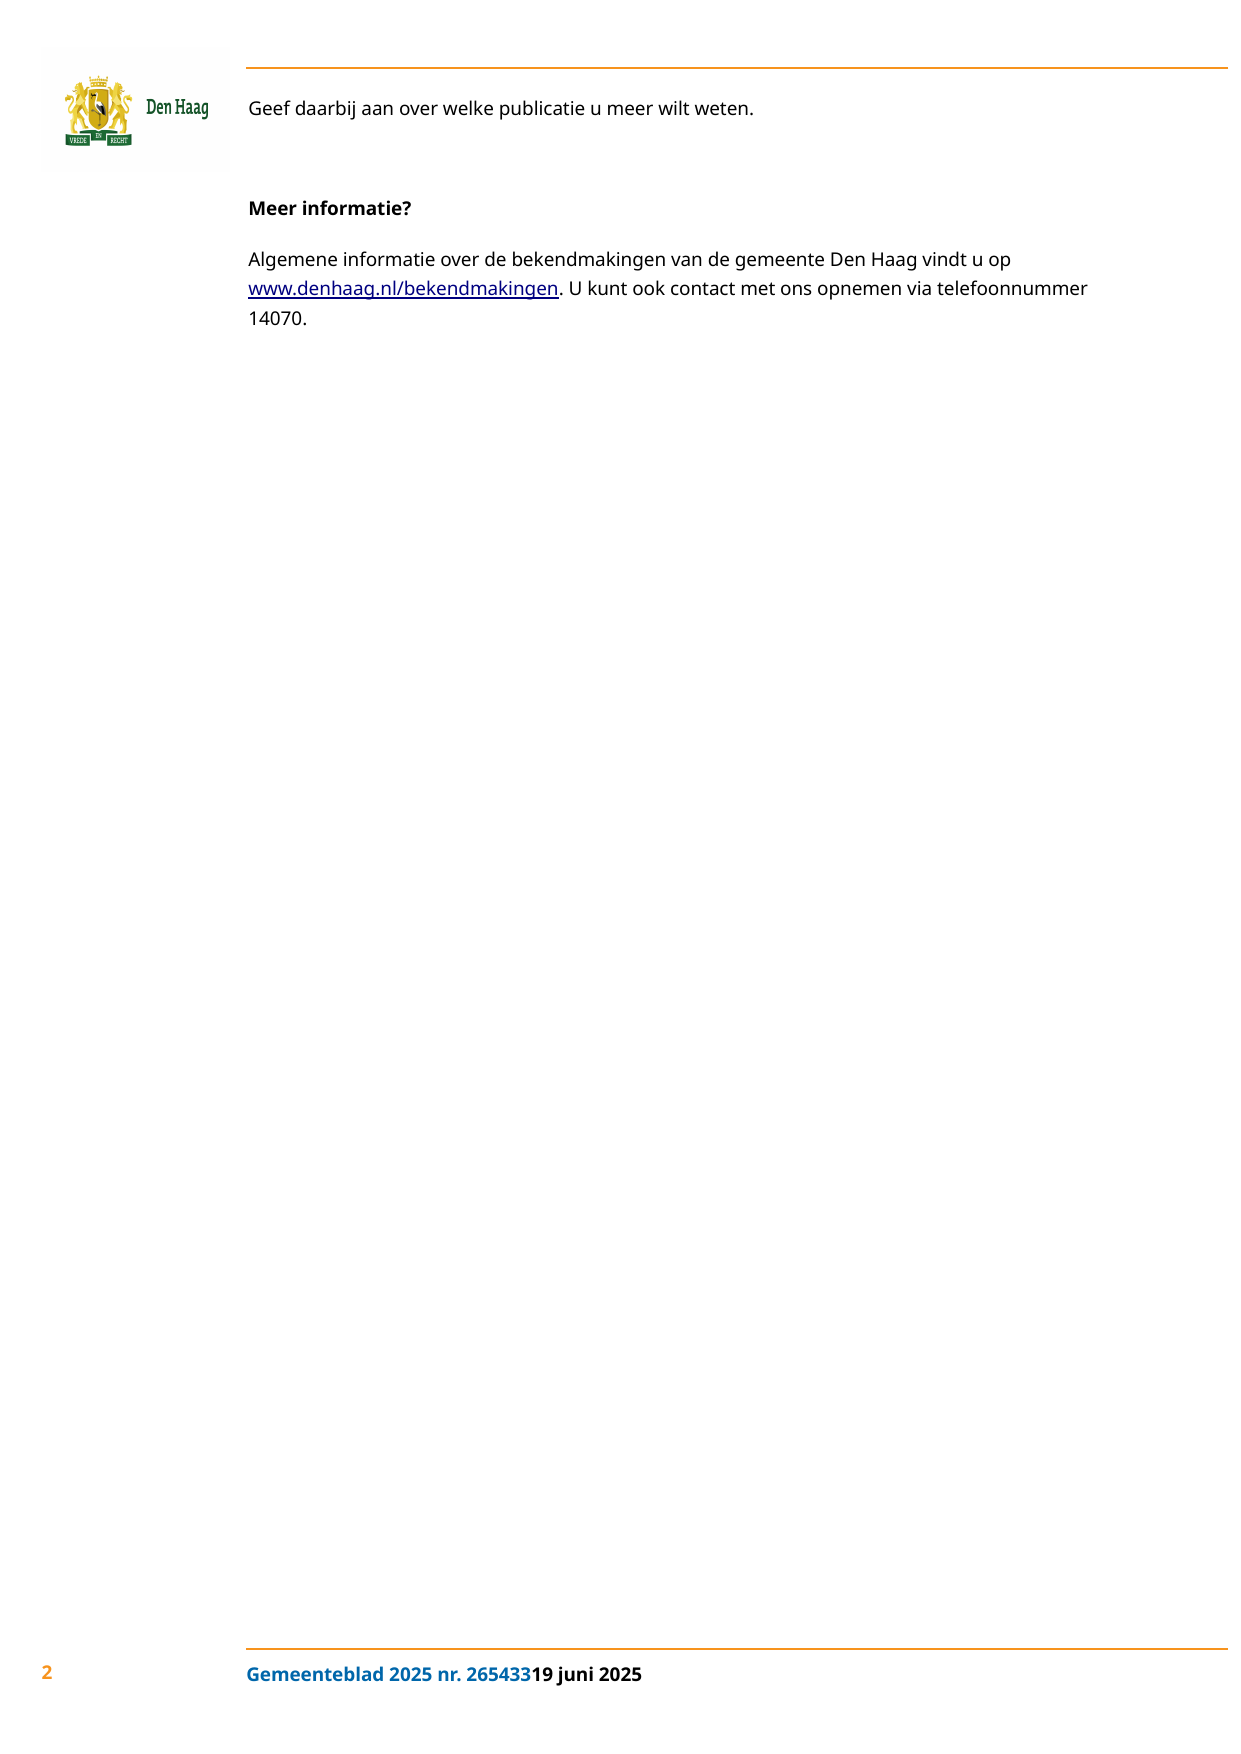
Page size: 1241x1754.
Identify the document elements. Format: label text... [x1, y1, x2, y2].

text Meer informatie? [248, 196, 1152, 221]
text Algemene informatie over de bekendmakingen van de gemeente Den Haag vindt u op www.denhaag.nl/bekendmakingen. U kunt ook contact met ons opnemen via telefoonnummer 14070. [248, 246, 1152, 331]
picture [41, 47, 231, 172]
text Geef daarbij aan over welke publicatie u meer wilt weten. [248, 95, 1152, 121]
